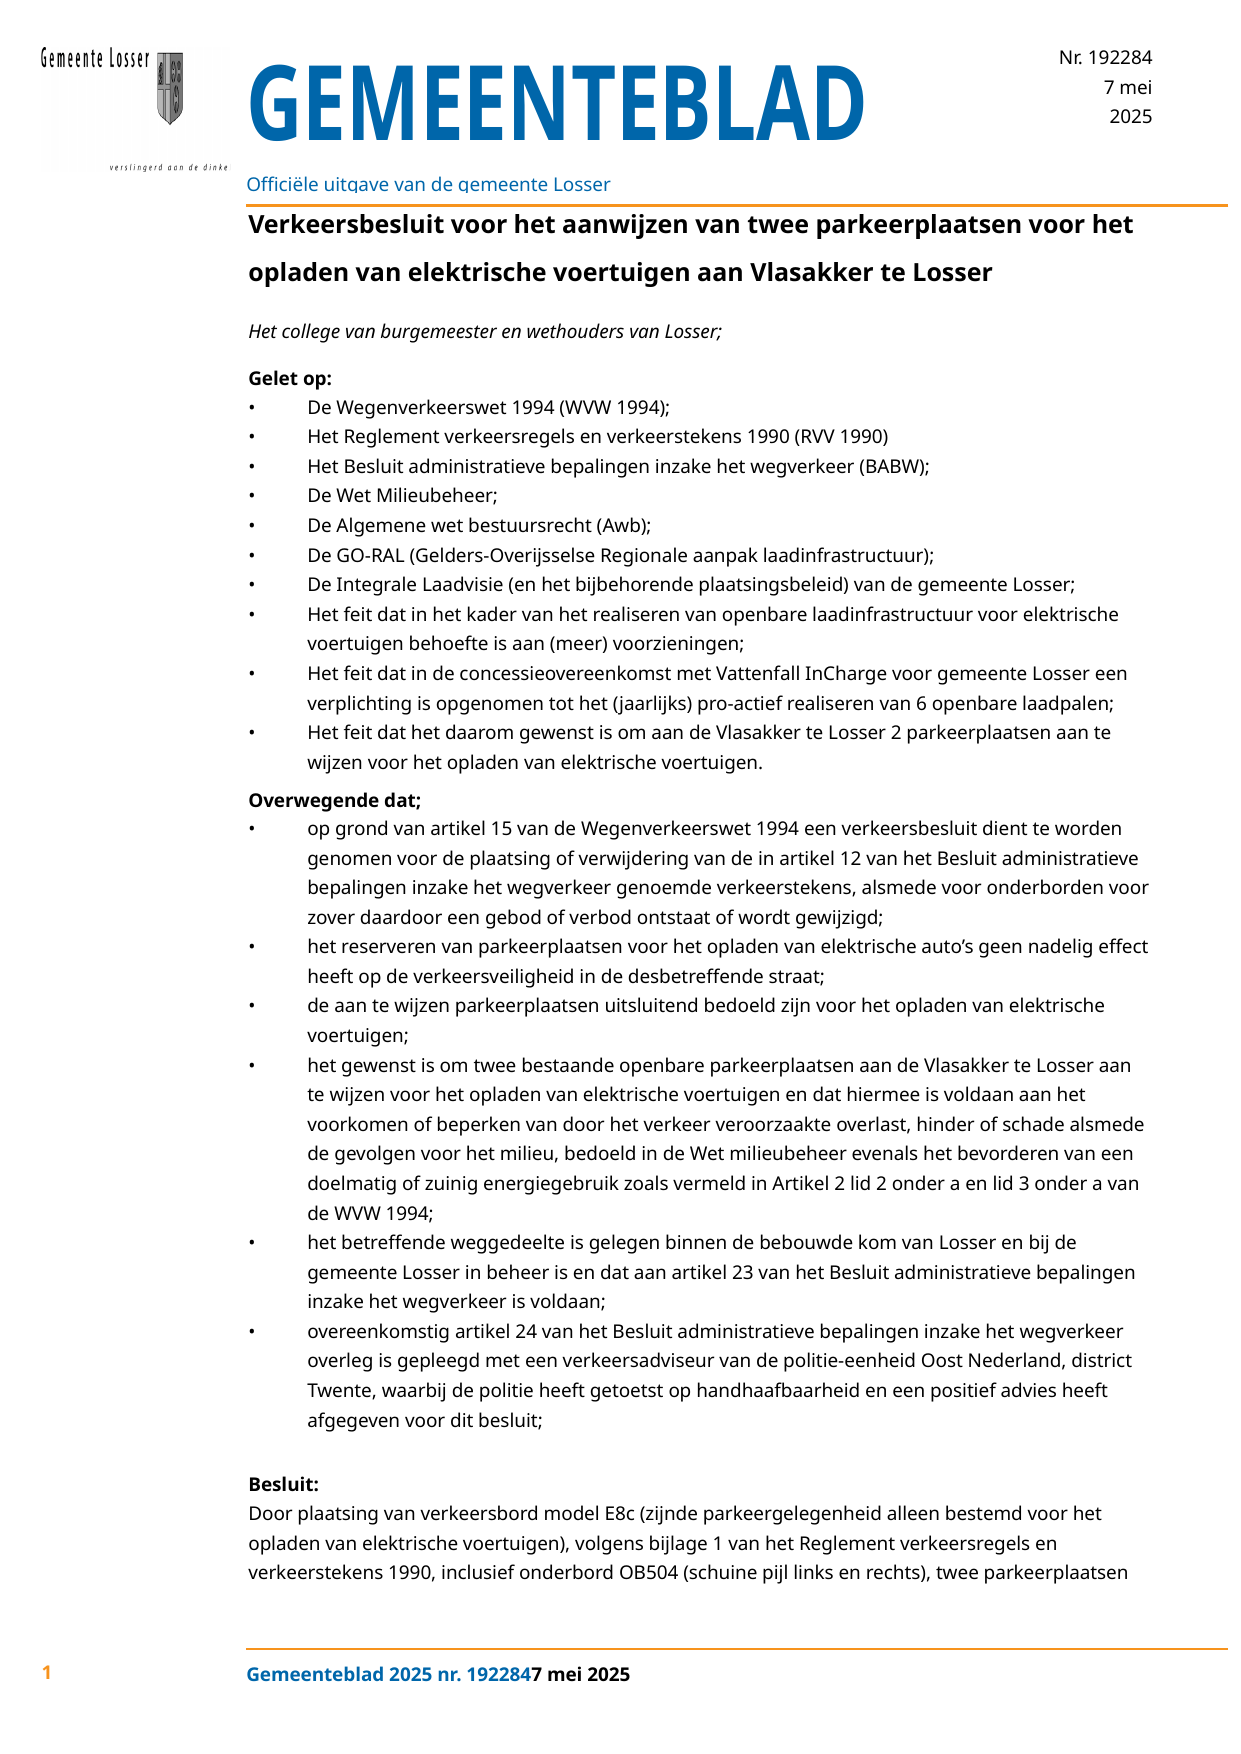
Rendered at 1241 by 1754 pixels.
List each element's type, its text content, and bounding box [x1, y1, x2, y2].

text Besluit: [248, 1471, 1152, 1496]
list De GO-RAL (Gelders-Overijsselse Regionale aanpak laadinfrastructuur); [248, 542, 1152, 567]
list het gewenst is om twee bestaande openbare parkeerplaatsen aan de Vlasakker te Losser aan te wijzen voor het opladen van elektrische voertuigen en dat hiermee is voldaan aan het voorkomen of beperken van door het verkeer veroorzaakte overlast, hinder of schade alsmede de gevolgen voor het milieu, bedoeld in de Wet milieubeheer evenals het bevorderen van een doelmatig of zuinig energiegebruik zoals vermeld in Artikel 2 lid 2 onder a en lid 3 onder a van de WVW 1994; [248, 1052, 1152, 1225]
list Het feit dat in het kader van het realiseren van openbare laadinfrastructuur voor elektrische voertuigen behoefte is aan (meer) voorzieningen; [248, 601, 1152, 656]
text Door plaatsing van verkeersbord model E8c (zijnde parkeergelegenheid alleen bestemd voor het opladen van elektrische voertuigen), volgens bijlage 1 van het Reglement verkeersregels en verkeerstekens 1990, inclusief onderbord OB504 (schuine pijl links en rechts), twee parkeerplaatsen [248, 1500, 1152, 1585]
list op grond van artikel 15 van de Wegenverkeerswet 1994 een verkeersbesluit dient te worden genomen voor de plaatsing of verwijdering van de in artikel 12 van het Besluit administratieve bepalingen inzake het wegverkeer genoemde verkeerstekens, alsmede voor onderborden voor zover daardoor een gebod of verbod ontstaat of wordt gewijzigd; [248, 815, 1152, 929]
list De Wegenverkeerswet 1994 (WVW 1994); [248, 394, 1152, 419]
text Gelet op: [248, 366, 1152, 391]
picture [41, 47, 231, 172]
list Het feit dat het daarom gewenst is om aan de Vlasakker te Losser 2 parkeerplaatsen aan te wijzen voor het opladen van elektrische voertuigen. [248, 719, 1152, 774]
text Het college van burgemeester en wethouders van Losser; [248, 318, 1152, 344]
list De Integrale Laadvisie (en het bijbehorende plaatsingsbeleid) van de gemeente Losser; [248, 571, 1152, 597]
list de aan te wijzen parkeerplaatsen uitsluitend bedoeld zijn voor het opladen van elektrische voertuigen; [248, 993, 1152, 1048]
list overeenkomstig artikel 24 van het Besluit administratieve bepalingen inzake het wegverkeer overleg is gepleegd met een verkeersadviseur van de politie-eenheid Oost Nederland, district Twente, waarbij de politie heeft getoetst op handhaafbaarheid en een positief advies heeft afgegeven voor dit besluit; [248, 1318, 1152, 1432]
text Verkeersbesluit voor het aanwijzen van twee parkeerplaatsen voor het opladen van elektrische voertuigen aan Vlasakker te Losser [248, 207, 1152, 288]
list De Algemene wet bestuursrecht (Awb); [248, 512, 1152, 538]
list het reserveren van parkeerplaatsen voor het opladen van elektrische auto’s geen nadelig effect heeft op de verkeersveiligheid in de desbetreffende straat; [248, 933, 1152, 989]
text Overwegende dat; [248, 787, 1152, 812]
list het betreffende weggedeelte is gelegen binnen de bebouwde kom van Losser en bij de gemeente Losser in beheer is en dat aan artikel 23 van het Besluit administratieve bepalingen inzake het wegverkeer is voldaan; [248, 1229, 1152, 1314]
list Het Reglement verkeersregels en verkeerstekens 1990 (RVV 1990) [248, 423, 1152, 449]
list De Wet Milieubeheer; [248, 483, 1152, 508]
list Het feit dat in de concessieovereenkomst met Vattenfall InCharge voor gemeente Losser een verplichting is opgenomen tot het (jaarlijks) pro-actief realiseren van 6 openbare laadpalen; [248, 660, 1152, 715]
list Het Besluit administratieve bepalingen inzake het wegverkeer (BABW); [248, 453, 1152, 479]
